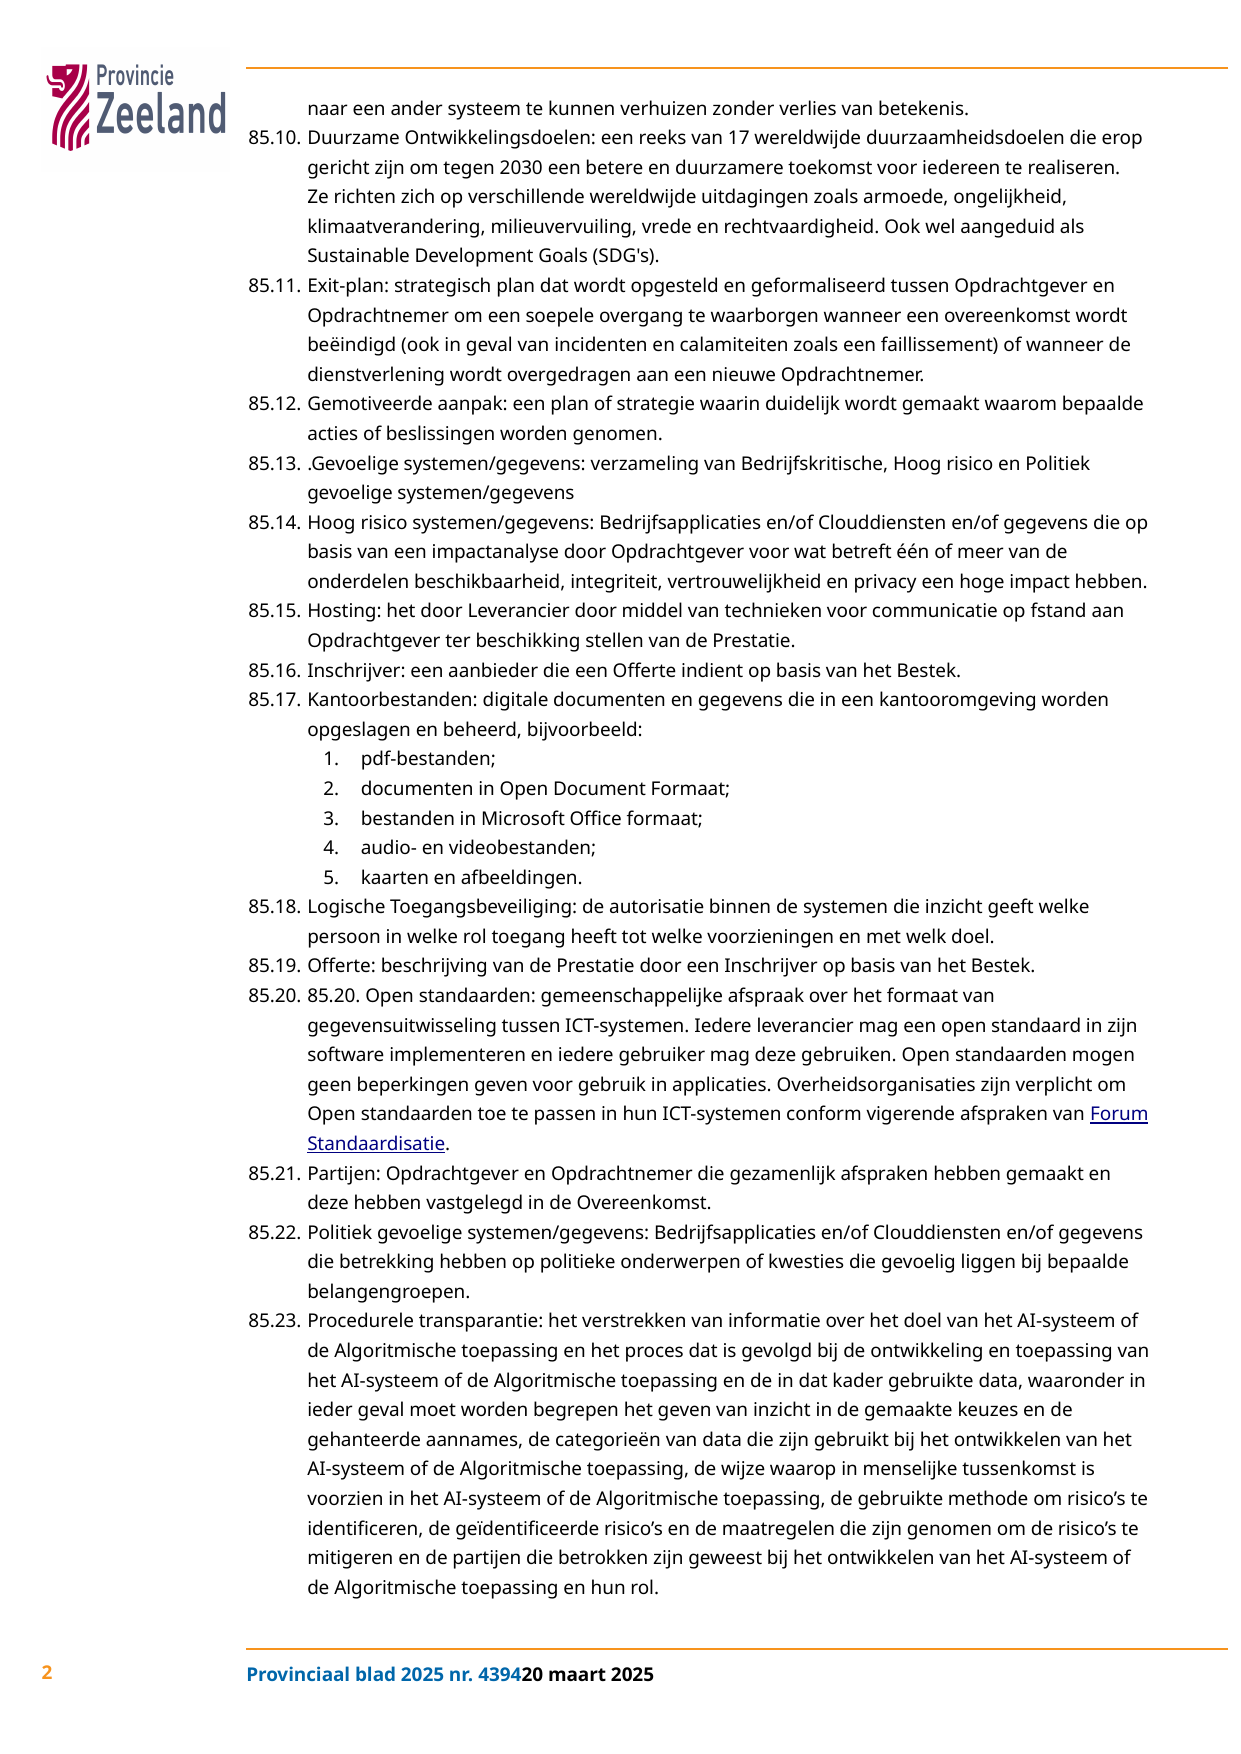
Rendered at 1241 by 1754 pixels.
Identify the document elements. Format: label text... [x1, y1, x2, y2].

list Hosting: het door Leverancier door middel van technieken voor communicatie op fstand aan Opdrachtgever ter beschikking stellen van de Prestatie. [248, 598, 1152, 653]
list Gemotiveerde aanpak: een plan of strategie waarin duidelijk wordt gemaakt waarom bepaalde acties of beslissingen worden genomen. [248, 391, 1152, 446]
list Hoog risico systemen/gegevens: Bedrijfsapplicaties en/of Clouddiensten en/of gegevens die op basis van een impactanalyse door Opdrachtgever voor wat betreft één of meer van de onderdelen beschikbaarheid, integriteit, vertrouwelijkheid en privacy een hoge impact hebben. [248, 509, 1152, 594]
list .Gevoelige systemen/gegevens: verzameling van Bedrijfskritische, Hoog risico en Politiek gevoelige systemen/gegevens [248, 450, 1152, 505]
list kaarten en afbeeldingen. [323, 864, 1152, 890]
list Ze richten zich op verschillende wereldwijde uitdagingen zoals armoede, ongelijkheid, klimaatverandering, milieuvervuiling, vrede en rechtvaardigheid. Ook wel aangeduid als Sustainable Development Goals (SDG's). [248, 183, 1152, 268]
list Politiek gevoelige systemen/gegevens: Bedrijfsapplicaties en/of Clouddiensten en/of gegevens die betrekking hebben op politieke onderwerpen of kwesties die gevoelig liggen bij bepaalde belangengroepen. [248, 1219, 1152, 1304]
list Exit-plan: strategisch plan dat wordt opgesteld en geformaliseerd tussen Opdrachtgever en Opdrachtnemer om een soepele overgang te waarborgen wanneer een overeenkomst wordt beëindigd (ook in geval van incidenten en calamiteiten zoals een faillissement) of wanneer de dienstverlening wordt overgedragen aan een nieuwe Opdrachtnemer. [248, 272, 1152, 387]
list Logische Toegangsbeveiliging: de autorisatie binnen de systemen die inzicht geeft welke persoon in welke rol toegang heeft tot welke voorzieningen en met welk doel. [248, 893, 1152, 949]
list Offerte: beschrijving van de Prestatie door een Inschrijver op basis van het Bestek. [248, 953, 1152, 978]
list pdf-bestanden; [323, 746, 1152, 771]
list Inschrijver: een aanbieder die een Offerte indient op basis van het Bestek. [248, 657, 1152, 683]
list naar een ander systeem te kunnen verhuizen zonder verlies van betekenis. [248, 95, 1152, 121]
list documenten in Open Document Formaat; [323, 775, 1152, 801]
picture [41, 47, 231, 172]
list Duurzame Ontwikkelingsdoelen: een reeks van 17 wereldwijde duurzaamheidsdoelen die erop gericht zijn om tegen 2030 een betere en duurzamere toekomst voor iedereen te realiseren. [248, 124, 1152, 180]
list Kantoorbestanden: digitale documenten en gegevens die in een kantooromgeving worden opgeslagen en beheerd, bijvoorbeeld: [248, 686, 1152, 742]
list bestanden in Microsoft Office formaat; [323, 805, 1152, 831]
list Procedurele transparantie: het verstrekken van informatie over het doel van het AI-systeem of de Algoritmische toepassing en het proces dat is gevolgd bij de ontwikkeling en toepassing van het AI-systeem of de Algoritmische toepassing en de in dat kader gebruikte data, waaronder in ieder geval moet worden begrepen het geven van inzicht in de gemaakte keuzes en de gehanteerde aannames, de categorieën van data die zijn gebruikt bij het ontwikkelen van het AI-systeem of de Algoritmische toepassing, de wijze waarop in menselijke tussenkomst is voorzien in het AI-systeem of de Algoritmische toepassing, de gebruikte methode om risico’s te identificeren, de geïdentificeerde risico’s en de maatregelen die zijn genomen om de risico’s te mitigeren en de partijen die betrokken zijn geweest bij het ontwikkelen van het AI-systeem of de Algoritmische toepassing en hun rol. [248, 1308, 1152, 1600]
list Partijen: Opdrachtgever en Opdrachtnemer die gezamenlijk afspraken hebben gemaakt en deze hebben vastgelegd in de Overeenkomst. [248, 1160, 1152, 1215]
list 85.20. Open standaarden: gemeenschappelijke afspraak over het formaat van gegevensuitwisseling tussen ICT-systemen. Iedere leverancier mag een open standaard in zijn software implementeren en iedere gebruiker mag deze gebruiken. Open standaarden mogen geen beperkingen geven voor gebruik in applicaties. Overheidsorganisaties zijn verplicht om Open standaarden toe te passen in hun ICT-systemen conform vigerende afspraken van Forum Standaardisatie. [248, 982, 1152, 1156]
list audio- en videobestanden; [323, 834, 1152, 860]
